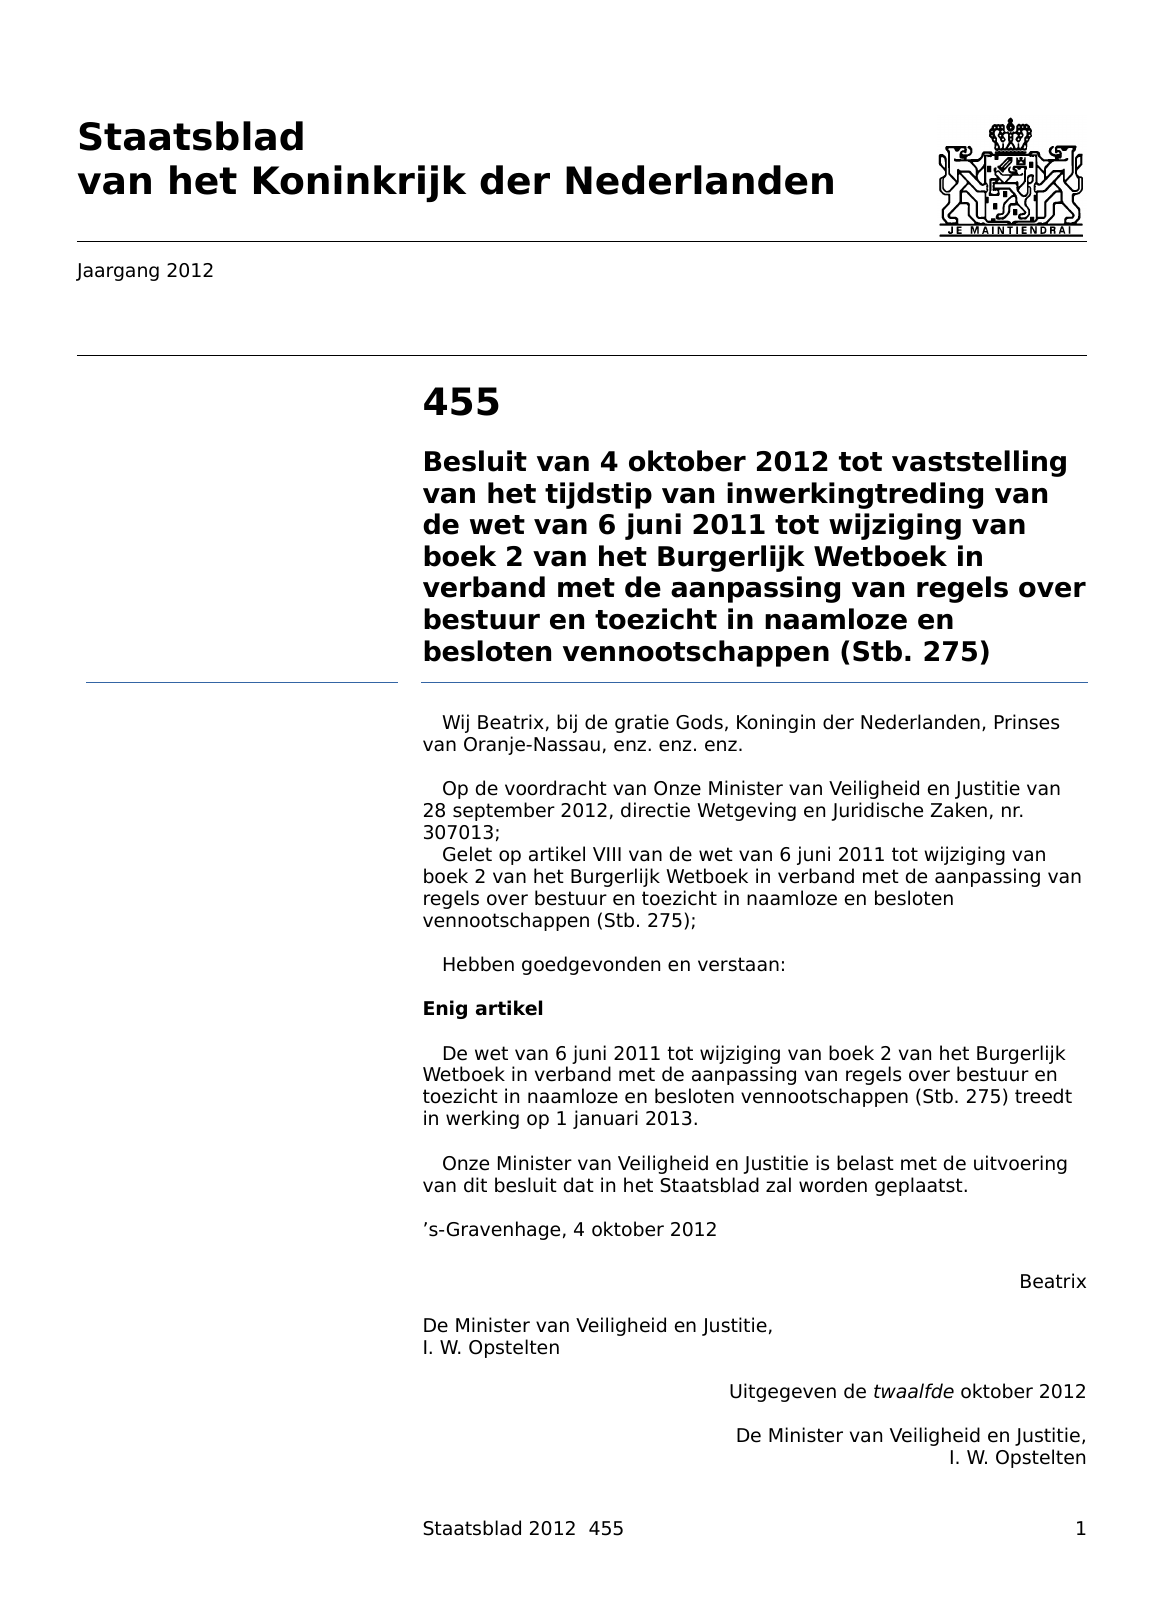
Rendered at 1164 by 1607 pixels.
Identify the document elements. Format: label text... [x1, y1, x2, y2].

text De Minister van Veiligheid en Justitie, I. W. Opstelten [422, 1315, 1087, 1359]
subtitle 455 [422, 381, 1087, 424]
table_header Staatsblad van het Koninkrijk der Nederlanden [77, 100, 886, 241]
text Op de voordracht van Onze Minister van Veiligheid en Justitie van 28 september 2012, directie Wetgeving en Juridische Zaken, nr. 307013; [422, 778, 1087, 844]
text Gelet op artikel VIII van de wet van 6 juni 2011 tot wijziging van boek 2 van het Burgerlijk Wetboek in verband met de aanpassing van regels over bestuur en toezicht in naamloze en besloten vennootschappen (Stb. 275); [422, 844, 1087, 932]
text Hebben goedgevonden en verstaan: [422, 954, 1087, 976]
text Uitgegeven de twaalfde oktober 2012 [422, 1381, 1087, 1403]
text Beatrix [422, 1271, 1087, 1293]
text Onze Minister van Veiligheid en Justitie is belast met de uitvoering van dit besluit dat in het Staatsblad zal worden geplaatst. [422, 1152, 1087, 1196]
picture [936, 115, 1087, 240]
table_header [886, 100, 1087, 241]
text Wij Beatrix, bij de gratie Gods, Koningin der Nederlanden, Prinses van Oranje-Nassau, enz. enz. enz. [422, 712, 1087, 756]
text De Minister van Veiligheid en Justitie, I. W. Opstelten [422, 1425, 1087, 1469]
text De wet van 6 juni 2011 tot wijziging van boek 2 van het Burgerlijk Wetboek in verband met de aanpassing van regels over bestuur en toezicht in naamloze en besloten vennootschappen (Stb. 275) treedt in werking op 1 januari 2013. [422, 1042, 1087, 1130]
text Besluit van 4 oktober 2012 tot vaststelling van het tijdstip van inwerkingtreding van de wet van 6 juni 2011 tot wijziging van boek 2 van het Burgerlijk Wetboek in verband met de aanpassing van regels over bestuur en toezicht in naamloze en besloten vennootschappen (Stb. 275) [422, 447, 1087, 667]
table_cell Jaargang 2012 [77, 242, 1087, 355]
text ’s-Gravenhage, 4 oktober 2012 [422, 1219, 1087, 1241]
subtitle Enig artikel [422, 998, 1087, 1020]
